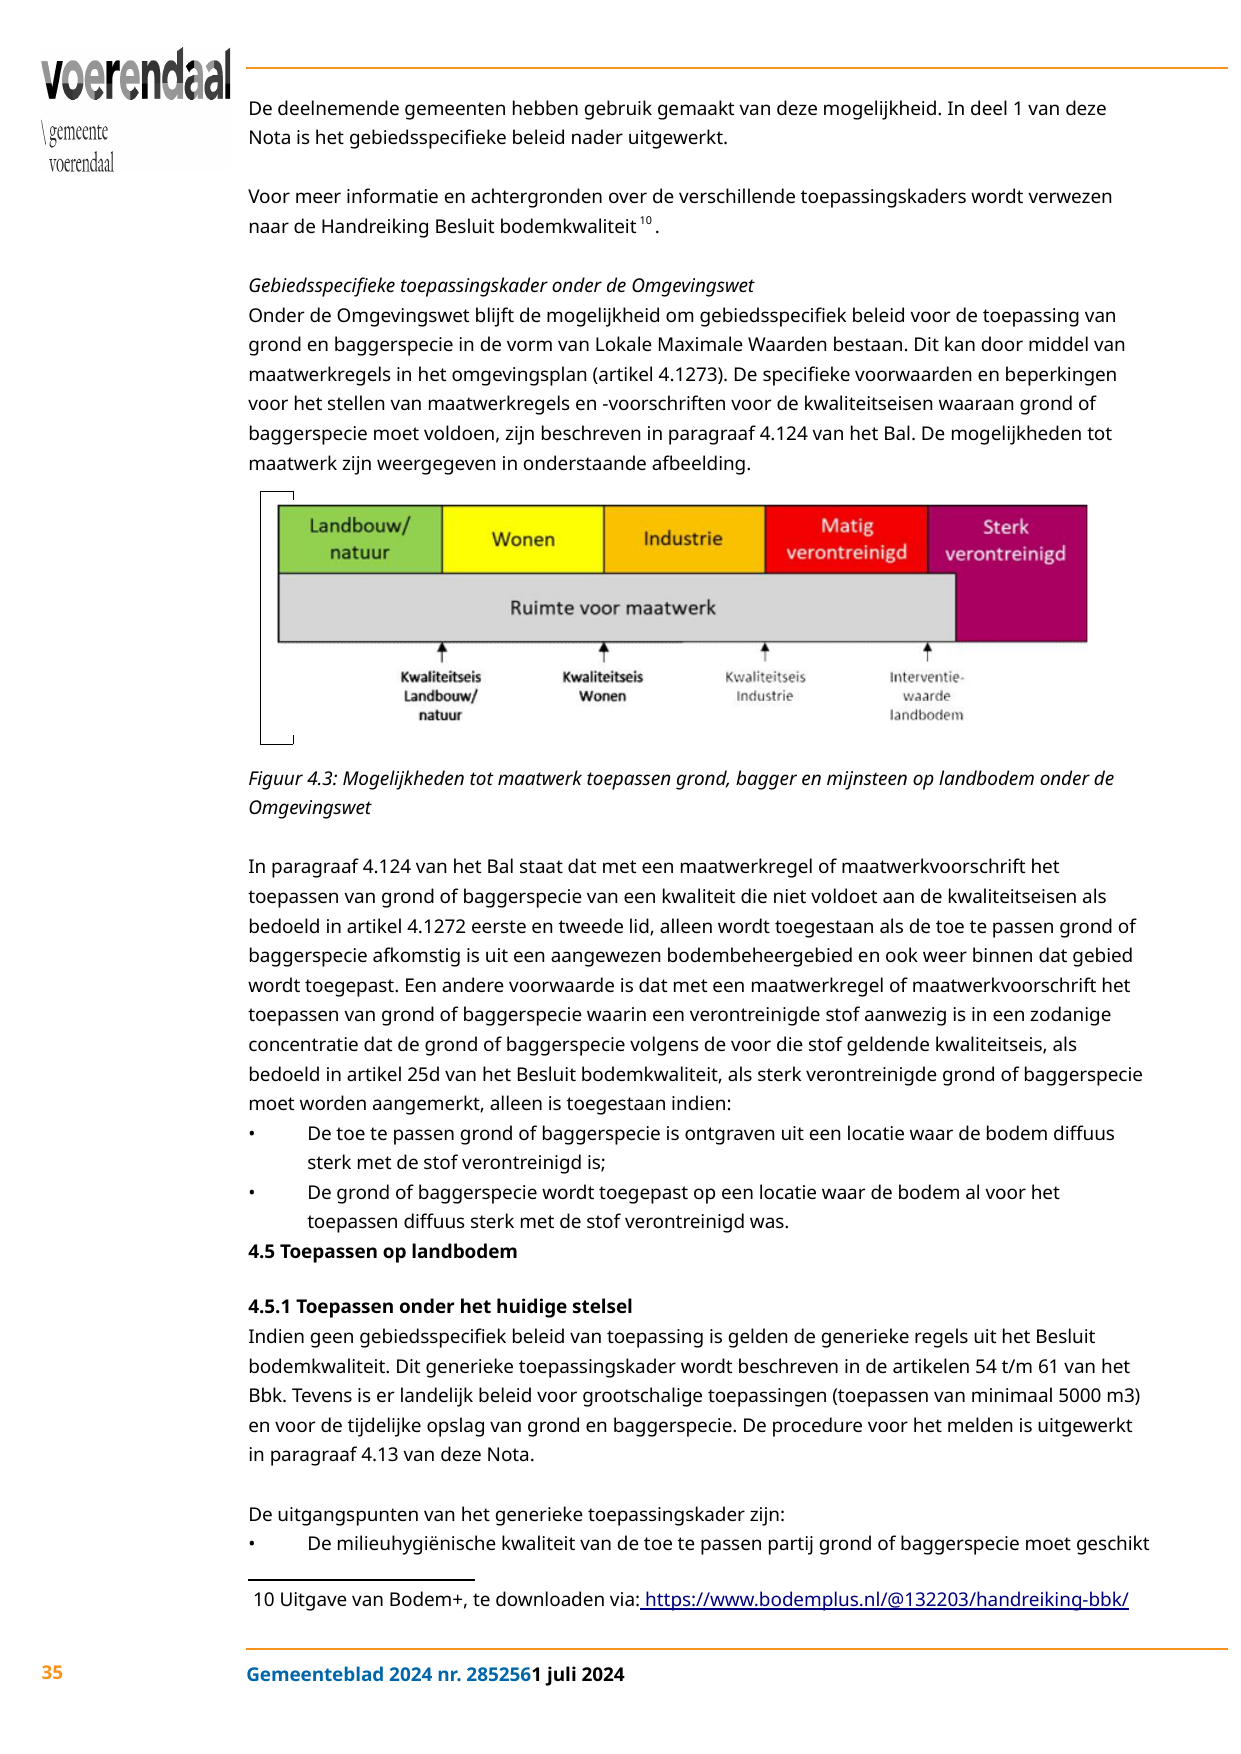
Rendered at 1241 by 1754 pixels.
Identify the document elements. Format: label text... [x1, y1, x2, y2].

text Indien geen gebiedsspecifiek beleid van toepassing is gelden de generieke regels uit het Besluit bodemkwaliteit. Dit generieke toepassingskader wordt beschreven in de artikelen 54 t/m 61 van het Bbk. Tevens is er landelijk beleid voor grootschalige toepassingen (toepassen van minimaal 5000 m3) en voor de tijdelijke opslag van grond en baggerspecie. De procedure voor het melden is uitgewerkt in paragraaf 4.13 van deze Nota. [248, 1323, 1152, 1467]
list De toe te passen grond of baggerspecie is ontgraven uit een locatie waar de bodem diffuus sterk met de stof verontreinigd is; [248, 1120, 1152, 1175]
text Figuur 4.3: Mogelijkheden tot maatwerk toepassen grond, bagger en mijnsteen op landbodem onder de Omgevingswet [248, 765, 1152, 820]
text Gebiedsspecifieke toepassingskader onder de Omgevingswet [248, 272, 1152, 298]
text 4.5 Toepassen op landbodem [248, 1238, 1152, 1264]
list De grond of baggerspecie wordt toegepast op een locatie waar de bodem al voor het toepassen diffuus sterk met de stof verontreinigd was. [248, 1179, 1152, 1234]
text De uitgangspunten van het generieke toepassingskader zijn: [248, 1501, 1152, 1526]
picture [268, 500, 1096, 735]
text De deelnemende gemeenten hebben gebruik gemaakt van deze mogelijkheid. In deel 1 van deze Nota is het gebiedsspecifieke beleid nader uitgewerkt. [248, 95, 1152, 150]
text 4.5.1 Toepassen onder het huidige stelsel [248, 1294, 1152, 1319]
text In paragraaf 4.124 van het Bal staat dat met een maatwerkregel of maatwerkvoorschrift het toepassen van grond of baggerspecie van een kwaliteit die niet voldoet aan de kwaliteitseisen als bedoeld in artikel 4.1272 eerste en tweede lid, alleen wordt toegestaan als de toe te passen grond of baggerspecie afkomstig is uit een aangewezen bodembeheergebied en ook weer binnen dat gebied wordt toegepast. Een andere voorwaarde is dat met een maatwerkregel of maatwerkvoorschrift het toepassen van grond of baggerspecie waarin een verontreinigde stof aanwezig is in een zodanige concentratie dat de grond of baggerspecie volgens de voor die stof geldende kwaliteitseis, als bedoeld in artikel 25d van het Besluit bodemkwaliteit, als sterk verontreinigde grond of baggerspecie moet worden aangemerkt, alleen is toegestaan indien: [248, 854, 1152, 1116]
text Onder de Omgevingswet blijft de mogelijkheid om gebiedsspecifiek beleid voor de toepassing van grond en baggerspecie in de vorm van Lokale Maximale Waarden bestaan. Dit kan door middel van maatwerkregels in het omgevingsplan (artikel 4.1273). De specifieke voorwaarden en beperkingen voor het stellen van maatwerkregels en -voorschriften voor de kwaliteitseisen waaraan grond of baggerspecie moet voldoen, zijn beschreven in paragraaf 4.124 van het Bal. De mogelijkheden tot maatwerk zijn weergegeven in onderstaande afbeelding. [248, 302, 1152, 476]
text Voor meer informatie en achtergronden over de verschillende toepassingskaders wordt verwezen naar de Handreiking Besluit bodemkwaliteit. [248, 183, 1152, 239]
text Uitgave van Bodem+, te downloaden via: https://www.bodemplus.nl/@132203/handreiking-bbk/ [248, 1586, 1152, 1612]
list De milieuhygiënische kwaliteit van de toe te passen partij grond of baggerspecie moet geschikt [248, 1530, 1152, 1556]
picture [41, 47, 231, 172]
